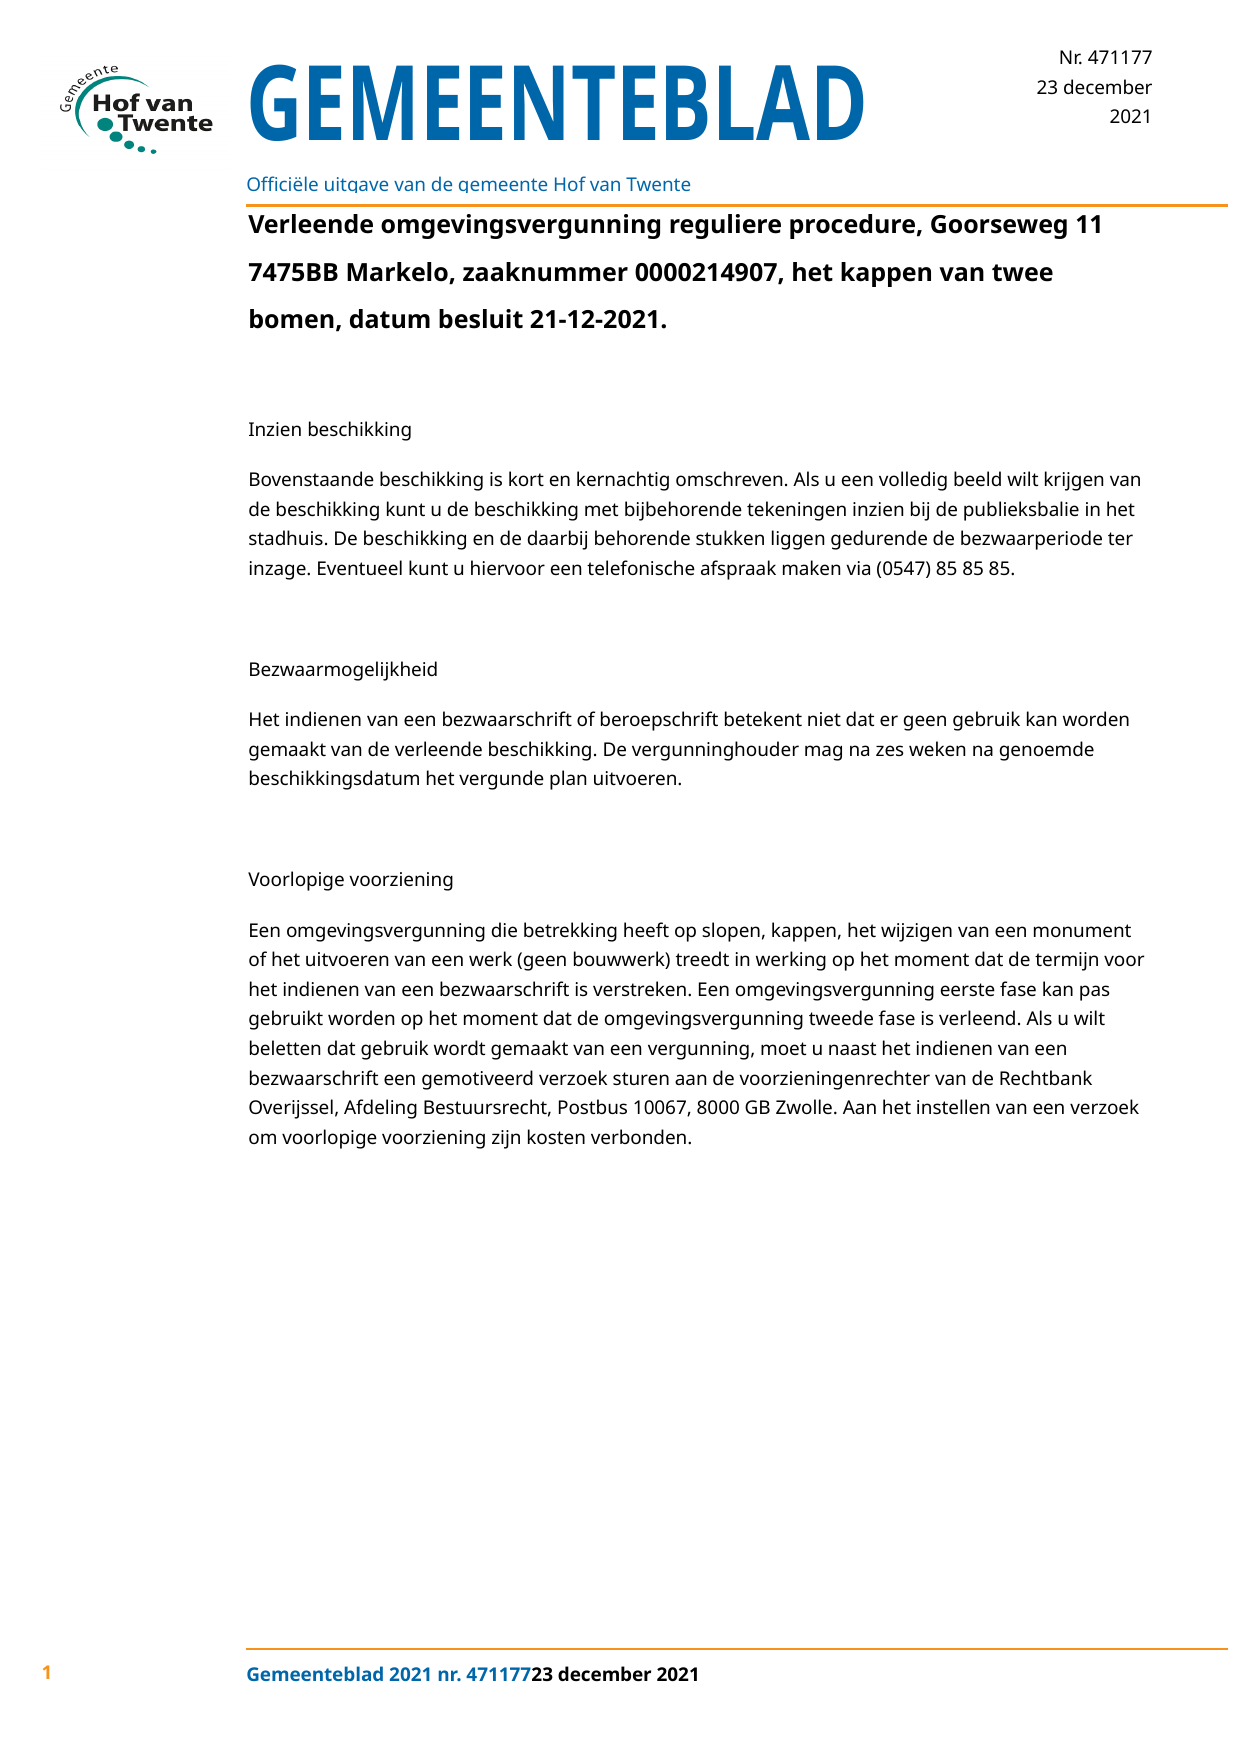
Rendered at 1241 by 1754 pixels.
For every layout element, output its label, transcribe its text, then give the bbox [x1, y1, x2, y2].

text Een omgevingsvergunning die betrekking heeft op slopen, kappen, het wijzigen van een monument of het uitvoeren van een werk (geen bouwwerk) treedt in werking op het moment dat de termijn voor het indienen van een bezwaarschrift is verstreken. Een omgevingsvergunning eerste fase kan pas gebruikt worden op het moment dat de omgevingsvergunning tweede fase is verleend. Als u wilt beletten dat gebruik wordt gemaakt van een vergunning, moet u naast het indienen van een bezwaarschrift een gemotiveerd verzoek sturen aan de voorzieningenrechter van de Rechtbank Overijssel, Afdeling Bestuursrecht, Postbus 10067, 8000 GB Zwolle. Aan het instellen van een verzoek om voorlopige voorziening zijn kosten verbonden. [248, 917, 1152, 1149]
text Verleende omgevingsvergunning reguliere procedure, Goorseweg 11 7475BB Markelo, zaaknummer 0000214907, het kappen van twee bomen, datum besluit 21-12-2021. [248, 207, 1152, 336]
text Bezwaarmogelijkheid [248, 656, 1152, 682]
text Voorlopige voorziening [248, 866, 1152, 892]
text Het indienen van een bezwaarschrift of beroepschrift betekent niet dat er geen gebruik kan worden gemaakt van de verleende beschikking. De vergunninghouder mag na zes weken na genoemde beschikkingsdatum het vergunde plan uitvoeren. [248, 706, 1152, 791]
picture [41, 47, 231, 172]
text Inzien beschikking [248, 416, 1152, 442]
text Bovenstaande beschikking is kort en kernachtig omschreven. Als u een volledig beeld wilt krijgen van de beschikking kunt u de beschikking met bijbehorende tekeningen inzien bij de publieksbalie in het stadhuis. De beschikking en de daarbij behorende stukken liggen gedurende de bezwaarperiode ter inzage. Eventueel kunt u hiervoor een telefonische afspraak maken via (0547) 85 85 85. [248, 466, 1152, 581]
